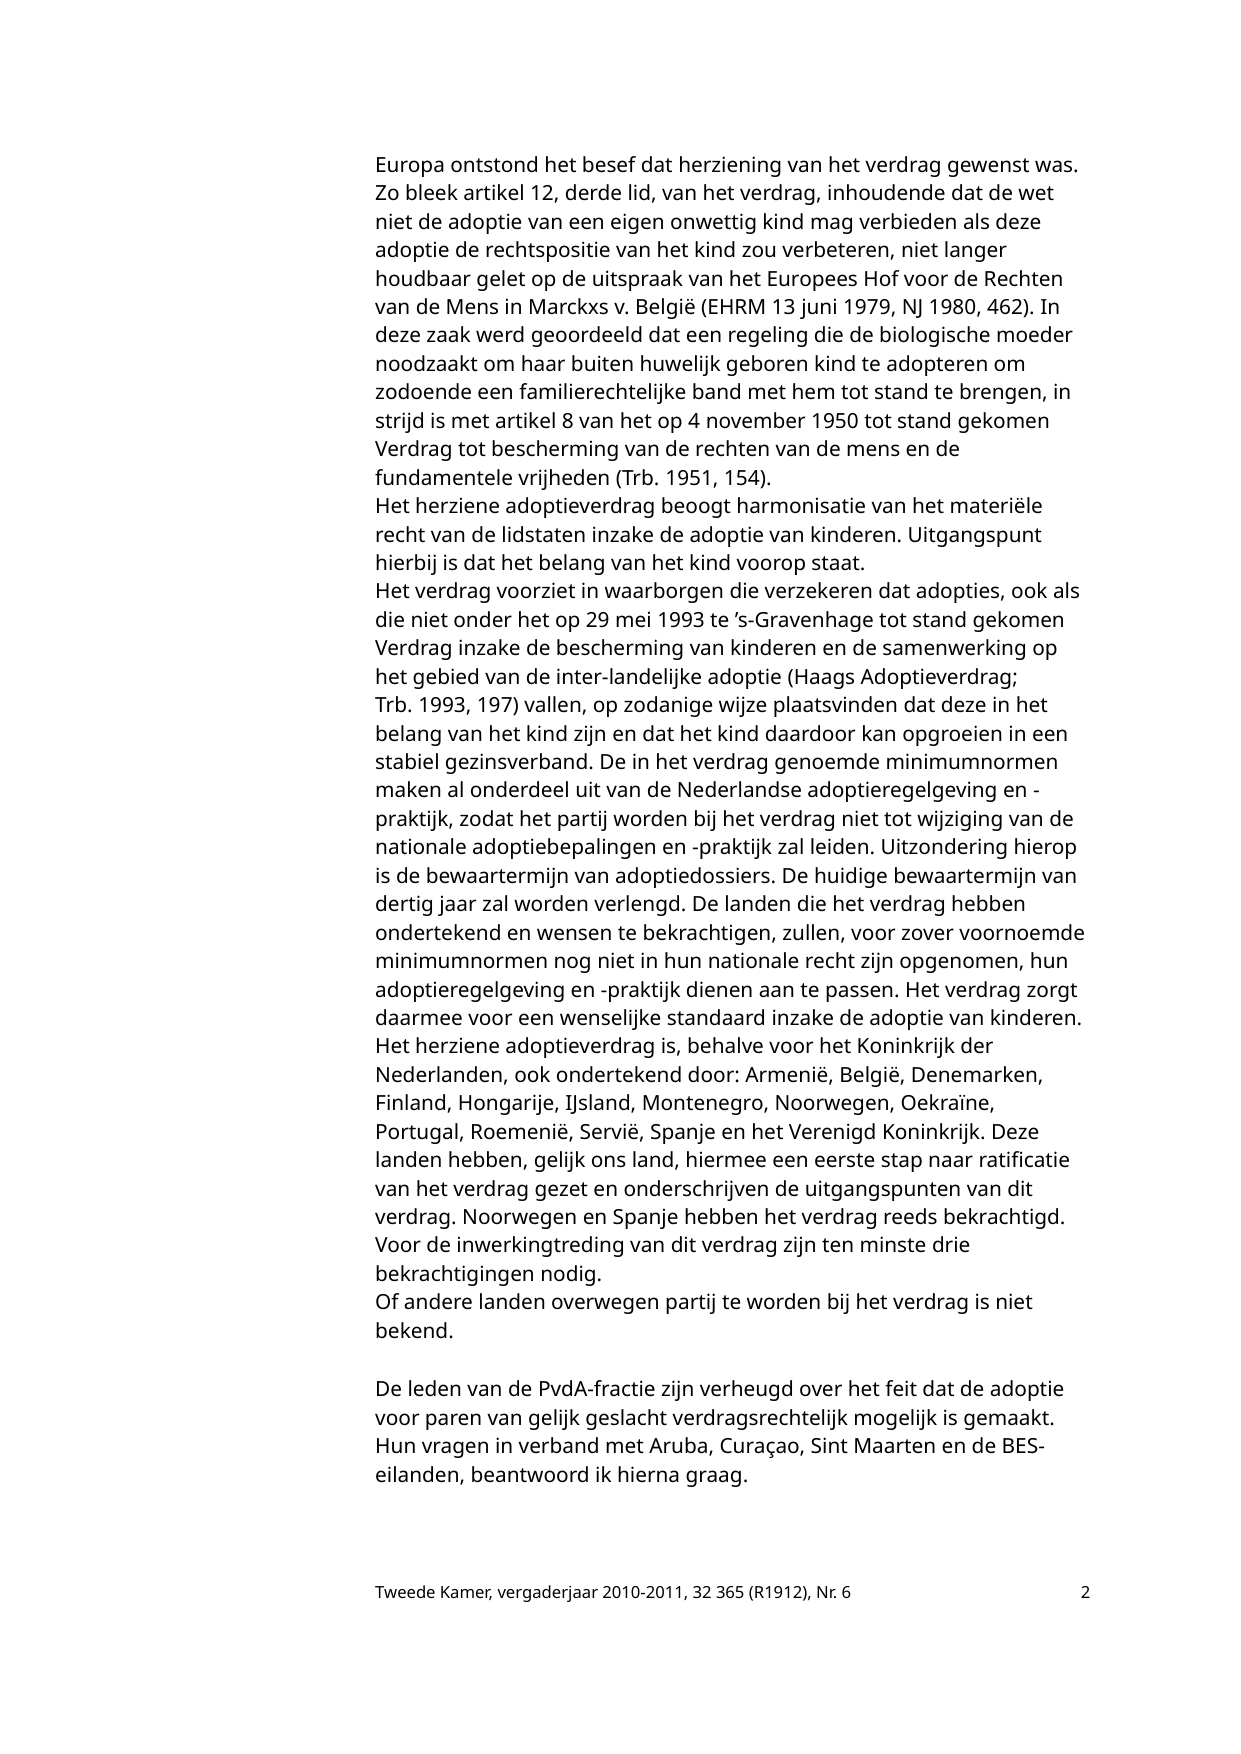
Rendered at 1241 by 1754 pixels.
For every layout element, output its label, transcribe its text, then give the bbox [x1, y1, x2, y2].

text De leden van de PvdA-fractie zijn verheugd over het feit dat de adoptie voor paren van gelijk geslacht verdragsrechtelijk mogelijk is gemaakt. Hun vragen in verband met Aruba, Curaçao, Sint Maarten en de BES-eilanden, beantwoord ik hierna graag. [375, 1374, 1090, 1488]
text Europa ontstond het besef dat herziening van het verdrag gewenst was. Zo bleek artikel 12, derde lid, van het verdrag, inhoudende dat de wet niet de adoptie van een eigen onwettig kind mag verbieden als deze adoptie de rechtspositie van het kind zou verbeteren, niet langer houdbaar gelet op de uitspraak van het Europees Hof voor de Rechten van de Mens in Marckxs v. België (EHRM 13 juni 1979, NJ 1980, 462). In deze zaak werd geoordeeld dat een regeling die de biologische moeder noodzaakt om haar buiten huwelijk geboren kind te adopteren om zodoende een familierechtelijke band met hem tot stand te brengen, in strijd is met artikel 8 van het op 4 november 1950 tot stand gekomen Verdrag tot bescherming van de rechten van de mens en de fundamentele vrijheden (Trb. 1951, 154). [375, 150, 1090, 491]
text Het herziene adoptieverdrag beoogt harmonisatie van het materiële recht van de lidstaten inzake de adoptie van kinderen. Uitgangspunt hierbij is dat het belang van het kind voorop staat. [375, 491, 1090, 577]
text Of andere landen overwegen partij te worden bij het verdrag is niet bekend. [375, 1287, 1090, 1344]
text Het herziene adoptieverdrag is, behalve voor het Koninkrijk der Nederlanden, ook ondertekend door: Armenië, België, Denemarken, Finland, Hongarije, IJsland, Montenegro, Noorwegen, Oekraïne, Portugal, Roemenië, Servië, Spanje en het Verenigd Koninkrijk. Deze landen hebben, gelijk ons land, hiermee een eerste stap naar ratificatie van het verdrag gezet en onderschrijven de uitgangspunten van dit verdrag. Noorwegen en Spanje hebben het verdrag reeds bekrachtigd. Voor de inwerkingtreding van dit verdrag zijn ten minste drie bekrachtigingen nodig. [375, 1032, 1090, 1287]
text Het verdrag voorziet in waarborgen die verzekeren dat adopties, ook als die niet onder het op 29 mei 1993 te ’s-Gravenhage tot stand gekomen Verdrag inzake de bescherming van kinderen en de samenwerking op het gebied van de inter-landelijke adoptie (Haags Adoptieverdrag; Trb. 1993, 197) vallen, op zodanige wijze plaatsvinden dat deze in het belang van het kind zijn en dat het kind daardoor kan opgroeien in een stabiel gezinsverband. De in het verdrag genoemde minimumnormen maken al onderdeel uit van de Nederlandse adoptieregelgeving en -praktijk, zodat het partij worden bij het verdrag niet tot wijziging van de nationale adoptiebepalingen en -praktijk zal leiden. Uitzondering hierop is de bewaartermijn van adoptiedossiers. De huidige bewaartermijn van dertig jaar zal worden verlengd. De landen die het verdrag hebben ondertekend en wensen te bekrachtigen, zullen, voor zover voornoemde minimumnormen nog niet in hun nationale recht zijn opgenomen, hun adoptieregelgeving en -praktijk dienen aan te passen. Het verdrag zorgt daarmee voor een wenselijke standaard inzake de adoptie van kinderen. [375, 577, 1090, 1032]
